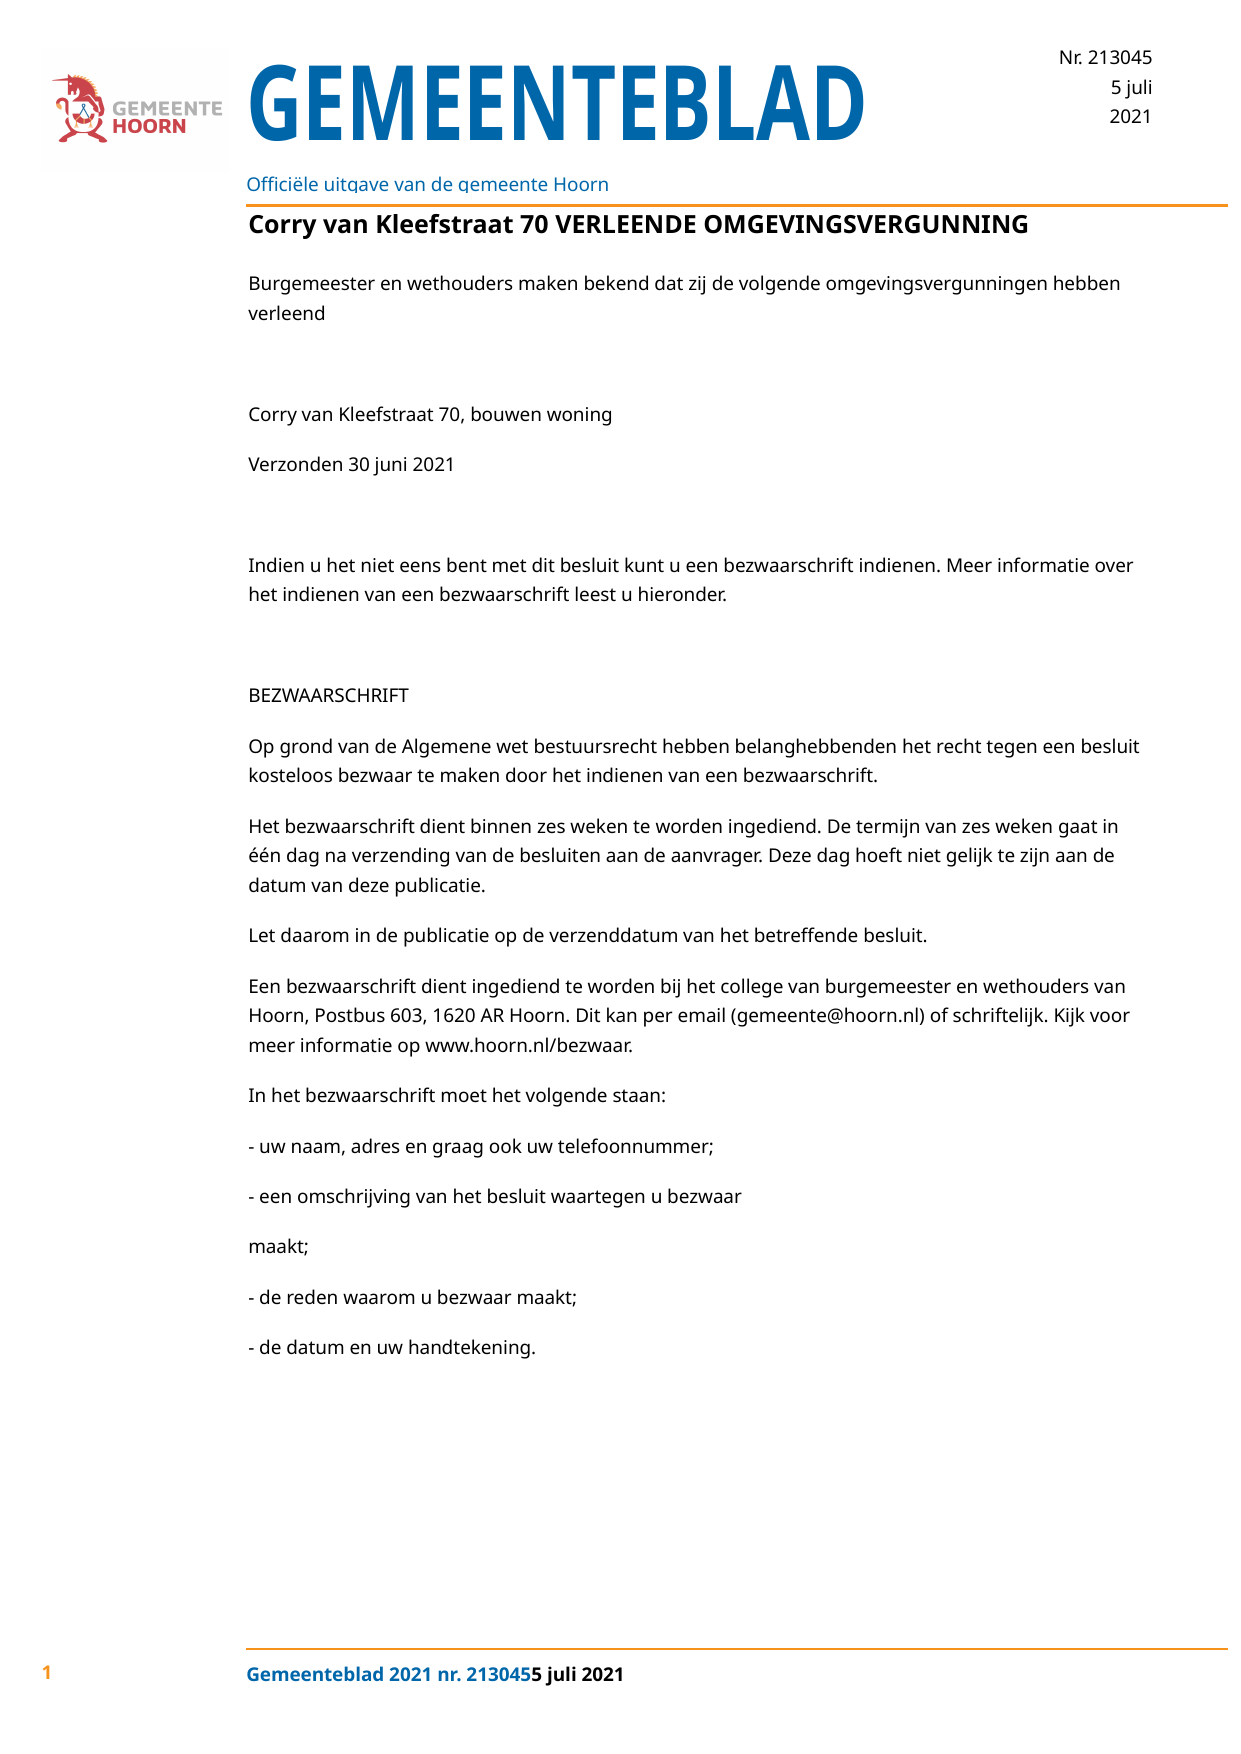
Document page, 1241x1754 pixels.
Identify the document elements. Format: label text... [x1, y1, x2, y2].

text Corry van Kleefstraat 70, bouwen woning [248, 401, 1152, 426]
text Verzonden 30 juni 2021 [248, 451, 1152, 477]
text maakt; [248, 1234, 1152, 1259]
text - de reden waarom u bezwaar maakt; [248, 1284, 1152, 1310]
text BEZWAARSCHRIFT [248, 682, 1152, 708]
picture [41, 47, 231, 172]
text Op grond van de Algemene wet bestuursrecht hebben belanghebbenden het recht tegen een besluit kosteloos bezwaar te maken door het indienen van een bezwaarschrift. [248, 733, 1152, 788]
text - de datum en uw handtekening. [248, 1334, 1152, 1360]
text Indien u het niet eens bent met dit besluit kunt u een bezwaarschrift indienen. Meer informatie over het indienen van een bezwaarschrift leest u hieronder. [248, 552, 1152, 607]
text Burgemeester en wethouders maken bekend dat zij de volgende omgevingsvergunningen hebben verleend [248, 270, 1152, 326]
text - uw naam, adres en graag ook uw telefoonnummer; [248, 1133, 1152, 1158]
text Het bezwaarschrift dient binnen zes weken te worden ingediend. De termijn van zes weken gaat in één dag na verzending van de besluiten aan de aanvrager. Deze dag hoeft niet gelijk te zijn aan de datum van deze publicatie. [248, 813, 1152, 898]
text Een bezwaarschrift dient ingediend te worden bij het college van burgemeester en wethouders van Hoorn, Postbus 603, 1620 AR Hoorn. Dit kan per email (gemeente@hoorn.nl) of schriftelijk. Kijk voor meer informatie op www.hoorn.nl/bezwaar. [248, 973, 1152, 1058]
text - een omschrijving van het besluit waartegen u bezwaar [248, 1183, 1152, 1209]
text Corry van Kleefstraat 70 VERLEENDE OMGEVINGSVERGUNNING [248, 207, 1152, 241]
text In het bezwaarschrift moet het volgende staan: [248, 1082, 1152, 1108]
text Let daarom in de publicatie op de verzenddatum van het betreffende besluit. [248, 922, 1152, 948]
